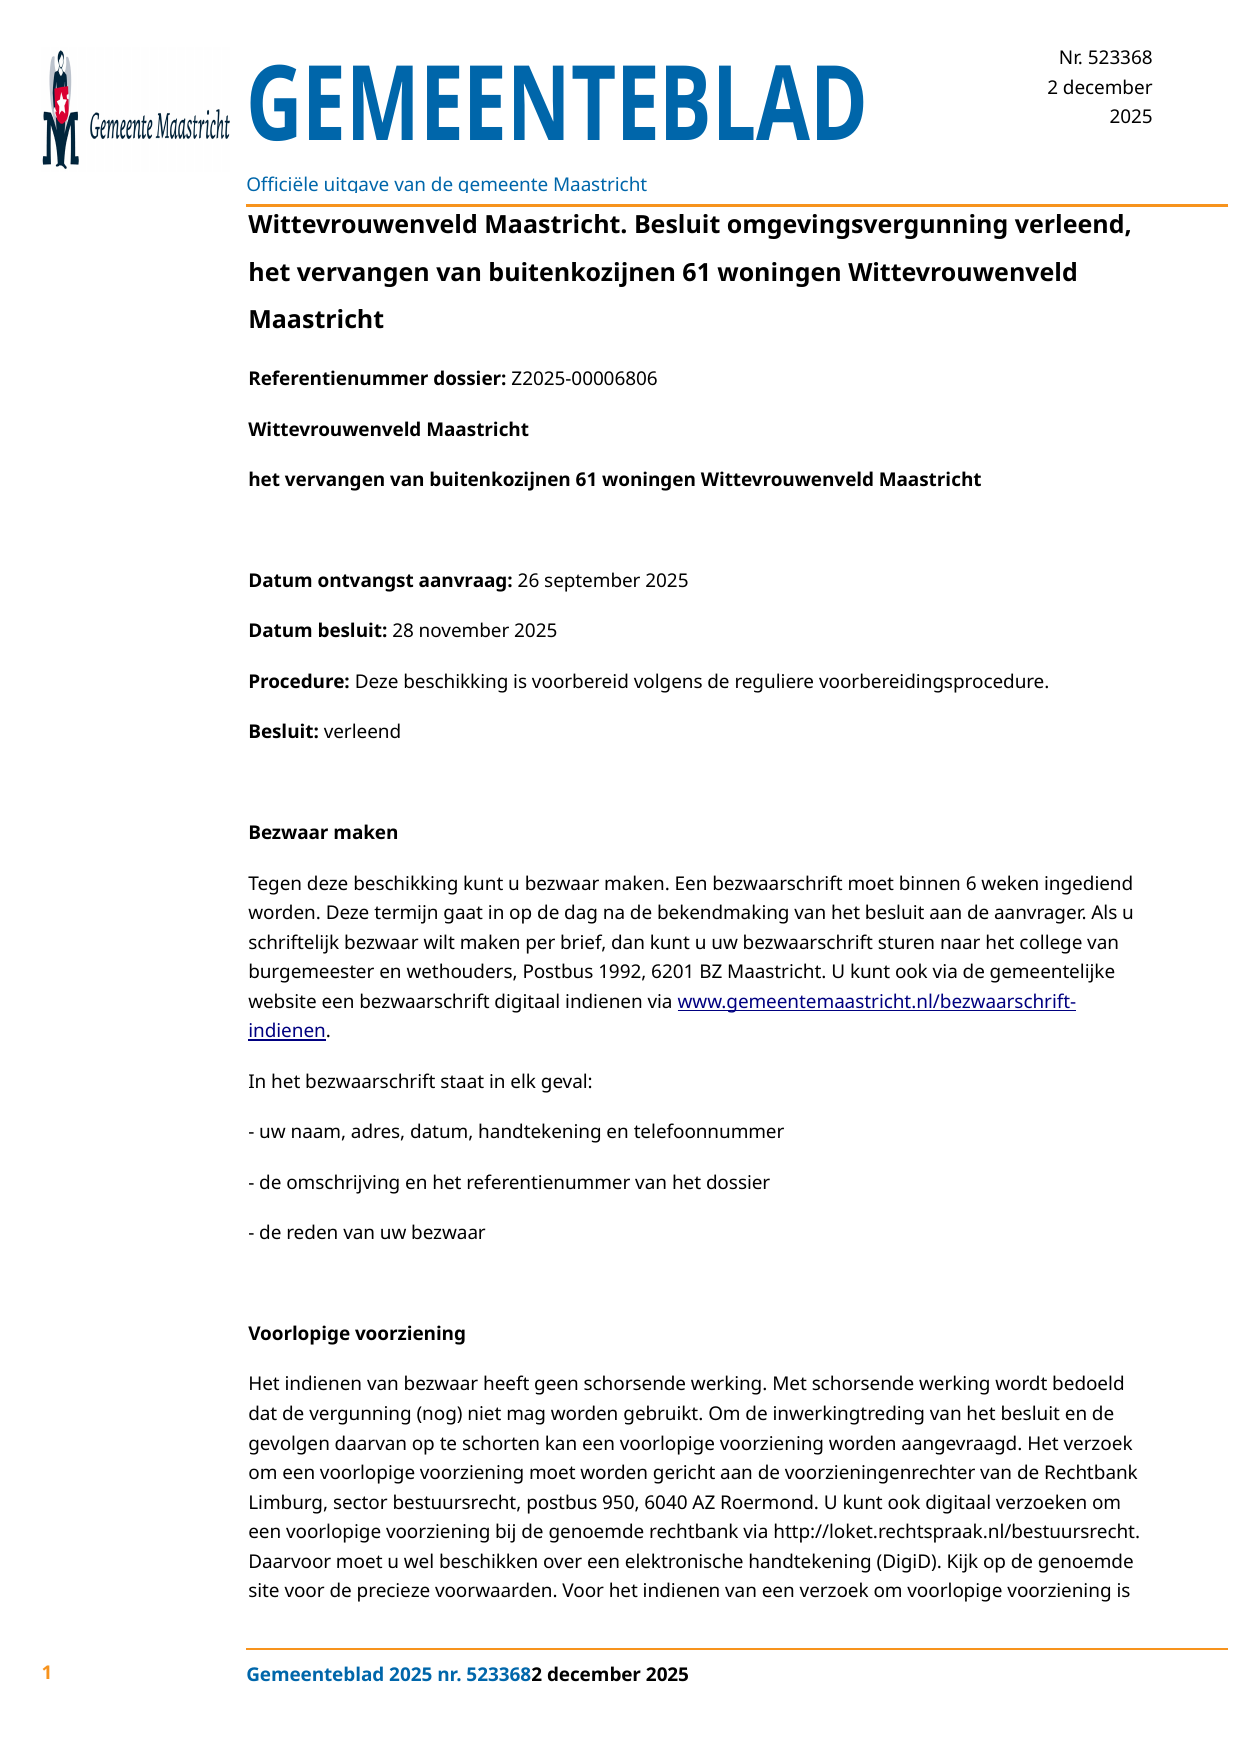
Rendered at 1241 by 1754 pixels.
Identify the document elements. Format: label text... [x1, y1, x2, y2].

text Het indienen van bezwaar heeft geen schorsende werking. Met schorsende werking wordt bedoeld dat de vergunning (nog) niet mag worden gebruikt. Om de inwerkingtreding van het besluit en de gevolgen daarvan op te schorten kan een voorlopige voorziening worden aangevraagd. Het verzoek om een voorlopige voorziening moet worden gericht aan de voorzieningenrechter van de Rechtbank Limburg, sector bestuursrecht, postbus 950, 6040 AZ Roermond. U kunt ook digitaal verzoeken om een voorlopige voorziening bij de genoemde rechtbank via http://loket.rechtspraak.nl/bestuursrecht. Daarvoor moet u wel beschikken over een elektronische handtekening (DigiD). Kijk op de genoemde site voor de precieze voorwaarden. Voor het indienen van een verzoek om voorlopige voorziening is [248, 1371, 1152, 1603]
text - de omschrijving en het referentienummer van het dossier [248, 1169, 1152, 1194]
picture [41, 47, 231, 172]
text het vervangen van buitenkozijnen 61 woningen Wittevrouwenveld Maastricht [248, 466, 1152, 492]
text - de reden van uw bezwaar [248, 1219, 1152, 1245]
text Referentienummer dossier: Z2025-00006806 [248, 366, 1152, 391]
text Datum ontvangst aanvraag: 26 september 2025 [248, 567, 1152, 593]
text Tegen deze beschikking kunt u bezwaar maken. Een bezwaarschrift moet binnen 6 weken ingediend worden. Deze termijn gaat in op de dag na de bekendmaking van het besluit aan de aanvrager. Als u schriftelijk bezwaar wilt maken per brief, dan kunt u uw bezwaarschrift sturen naar het college van burgemeester en wethouders, Postbus 1992, 6201 BZ Maastricht. U kunt ook via de gemeentelijke website een bezwaarschrift digitaal indienen via www.gemeentemaastricht.nl/bezwaarschrift-indienen. [248, 870, 1152, 1043]
text Voorlopige voorziening [248, 1320, 1152, 1346]
text Besluit: verleend [248, 718, 1152, 744]
text Bezwaar maken [248, 819, 1152, 845]
text Procedure: Deze beschikking is voorbereid volgens de reguliere voorbereidingsprocedure. [248, 668, 1152, 694]
text In het bezwaarschrift staat in elk geval: [248, 1068, 1152, 1094]
text Datum besluit: 28 november 2025 [248, 618, 1152, 643]
text Wittevrouwenveld Maastricht [248, 416, 1152, 442]
text Wittevrouwenveld Maastricht. Besluit omgevingsvergunning verleend, het vervangen van buitenkozijnen 61 woningen Wittevrouwenveld Maastricht [248, 207, 1152, 336]
text - uw naam, adres, datum, handtekening en telefoonnummer [248, 1118, 1152, 1144]
